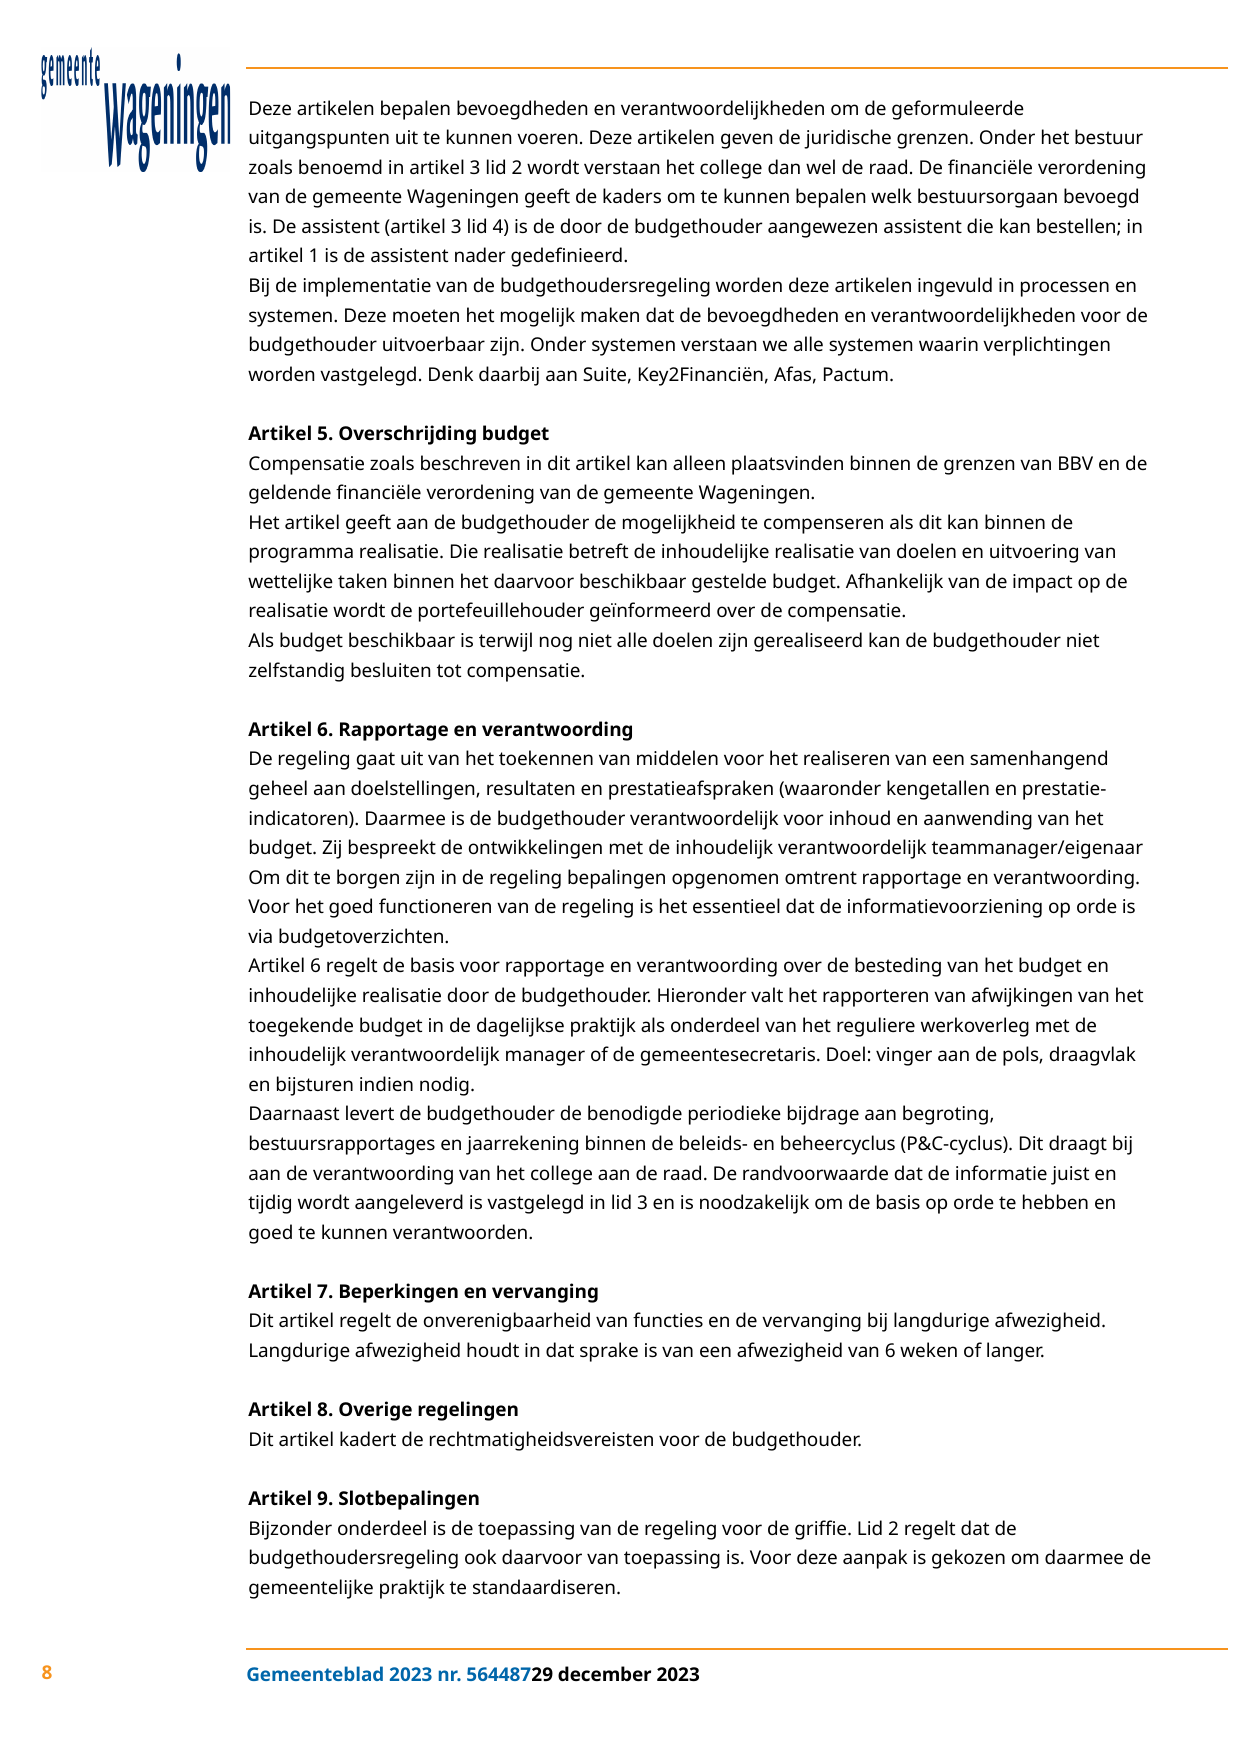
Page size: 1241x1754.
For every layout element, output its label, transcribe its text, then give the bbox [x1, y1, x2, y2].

text Deze artikelen bepalen bevoegdheden en verantwoordelijkheden om de geformuleerde uitgangspunten uit te kunnen voeren. Deze artikelen geven de juridische grenzen. Onder het bestuur zoals benoemd in artikel 3 lid 2 wordt verstaan het college dan wel de raad. De financiële verordening van de gemeente Wageningen geeft de kaders om te kunnen bepalen welk bestuursorgaan bevoegd is. De assistent (artikel 3 lid 4) is de door de budgethouder aangewezen assistent die kan bestellen; in artikel 1 is de assistent nader gedefinieerd. [248, 95, 1152, 268]
text Dit artikel regelt de onverenigbaarheid van functies en de vervanging bij langdurige afwezigheid. Langdurige afwezigheid houdt in dat sprake is van een afwezigheid van 6 weken of langer. [248, 1308, 1152, 1363]
text Bij de implementatie van de budgethoudersregeling worden deze artikelen ingevuld in processen en systemen. Deze moeten het mogelijk maken dat de bevoegdheden en verantwoordelijkheden voor de budgethouder uitvoerbaar zijn. Onder systemen verstaan we alle systemen waarin verplichtingen worden vastgelegd. Denk daarbij aan Suite, Key2Financiën, Afas, Pactum. [248, 272, 1152, 387]
text Om dit te borgen zijn in de regeling bepalingen opgenomen omtrent rapportage en verantwoording. Voor het goed functioneren van de regeling is het essentieel dat de informatievoorziening op orde is via budgetoverzichten. [248, 864, 1152, 949]
text Daarnaast levert de budgethouder de benodigde periodieke bijdrage aan begroting, bestuursrapportages en jaarrekening binnen de beleids- en beheercyclus (P&C-cyclus). Dit draagt bij aan de verantwoording van het college aan de raad. De randvoorwaarde dat de informatie juist en tijdig wordt aangeleverd is vastgelegd in lid 3 en is noodzakelijk om de basis op orde te hebben en goed te kunnen verantwoorden. [248, 1101, 1152, 1245]
text Artikel 6 regelt de basis voor rapportage en verantwoording over de besteding van het budget en inhoudelijke realisatie door de budgethouder. Hieronder valt het rapporteren van afwijkingen van het toegekende budget in de dagelijkse praktijk als onderdeel van het reguliere werkoverleg met de inhoudelijk verantwoordelijk manager of de gemeentesecretaris. Doel: vinger aan de pols, draagvlak en bijsturen indien nodig. [248, 953, 1152, 1097]
text Artikel 8. Overige regelingen [248, 1396, 1152, 1422]
text Dit artikel kadert de rechtmatigheidsvereisten voor de budgethouder. [248, 1426, 1152, 1452]
text Artikel 7. Beperkingen en vervanging [248, 1278, 1152, 1304]
text Als budget beschikbaar is terwijl nog niet alle doelen zijn gerealiseerd kan de budgethouder niet zelfstandig besluiten tot compensatie. [248, 627, 1152, 683]
text Artikel 6. Rapportage en verantwoording [248, 716, 1152, 742]
picture [41, 47, 231, 172]
text Artikel 9. Slotbepalingen [248, 1485, 1152, 1511]
text De regeling gaat uit van het toekennen van middelen voor het realiseren van een samenhangend geheel aan doelstellingen, resultaten en prestatieafspraken (waaronder kengetallen en prestatie-indicatoren). Daarmee is de budgethouder verantwoordelijk voor inhoud en aanwending van het budget. Zij bespreekt de ontwikkelingen met de inhoudelijk verantwoordelijk teammanager/eigenaar [248, 746, 1152, 860]
text Bijzonder onderdeel is de toepassing van de regeling voor de griffie. Lid 2 regelt dat de budgethoudersregeling ook daarvoor van toepassing is. Voor deze aanpak is gekozen om daarmee de gemeentelijke praktijk te standaardiseren. [248, 1515, 1152, 1600]
text Artikel 5. Overschrijding budget [248, 420, 1152, 446]
text Het artikel geeft aan de budgethouder de mogelijkheid te compenseren als dit kan binnen de programma realisatie. Die realisatie betreft de inhoudelijke realisatie van doelen en uitvoering van wettelijke taken binnen het daarvoor beschikbaar gestelde budget. Afhankelijk van de impact op de realisatie wordt de portefeuillehouder geïnformeerd over de compensatie. [248, 509, 1152, 623]
text Compensatie zoals beschreven in dit artikel kan alleen plaatsvinden binnen de grenzen van BBV en de geldende financiële verordening van de gemeente Wageningen. [248, 450, 1152, 505]
